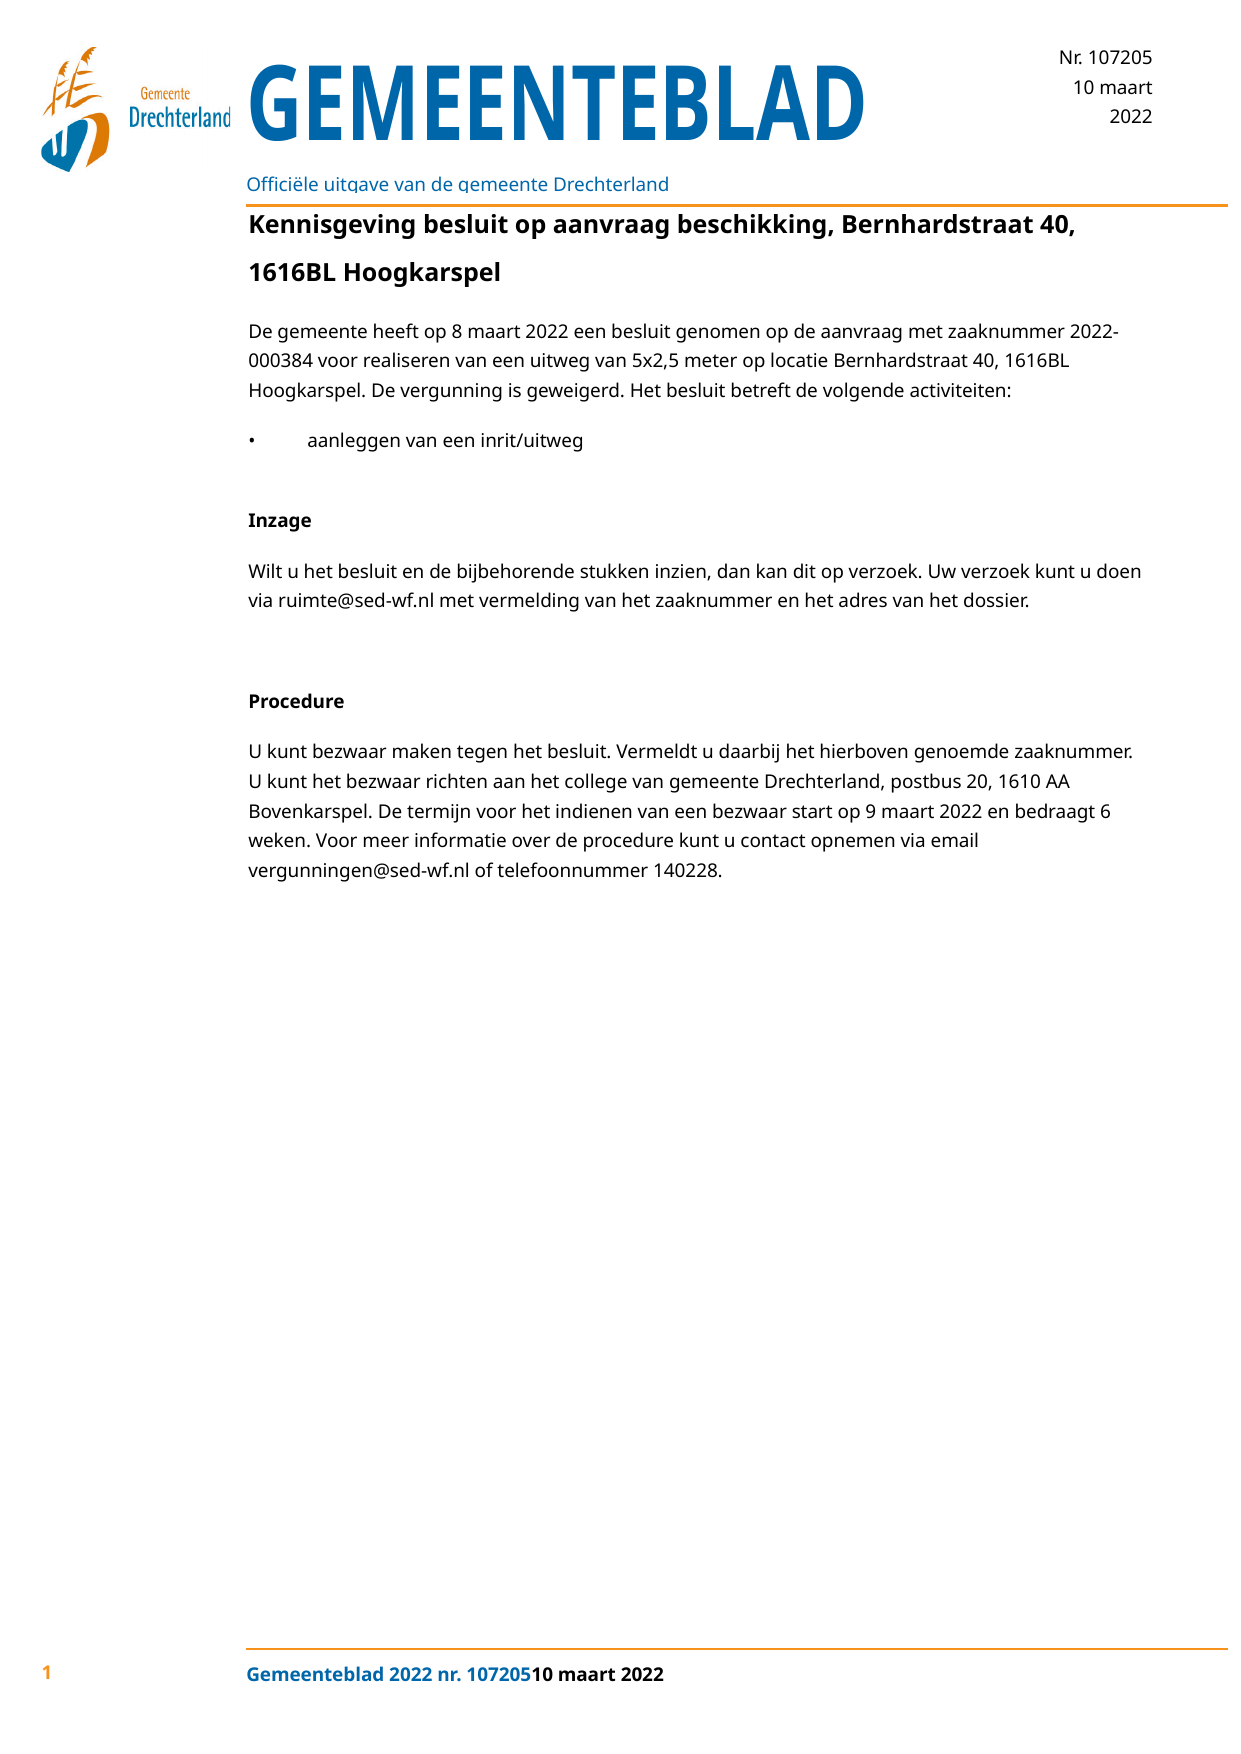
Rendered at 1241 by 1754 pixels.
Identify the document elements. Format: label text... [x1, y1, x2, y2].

text Inzage [248, 507, 1152, 533]
picture [41, 158, 64, 172]
picture [226, 115, 231, 124]
text De gemeente heeft op 8 maart 2022 een besluit genomen op de aanvraag met zaaknummer 2022-000384 voor realiseren van een uitweg van 5x2,5 meter op locatie Bernhardstraat 40, 1616BL Hoogkarspel. De vergunning is geweigerd. Het besluit betreft de volgende activiteiten: [248, 318, 1152, 403]
list aanleggen van een inrit/uitweg [248, 427, 1152, 453]
text Kennisgeving besluit op aanvraag beschikking, Bernhardstraat 40, 1616BL Hoogkarspel [248, 207, 1152, 288]
text Wilt u het besluit en de bijbehorende stukken inzien, dan kan dit op verzoek. Uw verzoek kunt u doen via ruimte@sed-wf.nl met vermelding van het zaaknummer en het adres van het dossier. [248, 558, 1152, 613]
picture [41, 47, 231, 172]
text U kunt bezwaar maken tegen het besluit. Vermeldt u daarbij het hierboven genoemde zaaknummer. U kunt het bezwaar richten aan het college van gemeente Drechterland, postbus 20, 1610 AA Bovenkarspel. De termijn voor het indienen van een bezwaar start op 9 maart 2022 en bedraagt 6 weken. Voor meer informatie over de procedure kunt u contact opnemen via email vergunningen@sed-wf.nl of telefoonnummer 140228. [248, 739, 1152, 883]
text Procedure [248, 688, 1152, 714]
